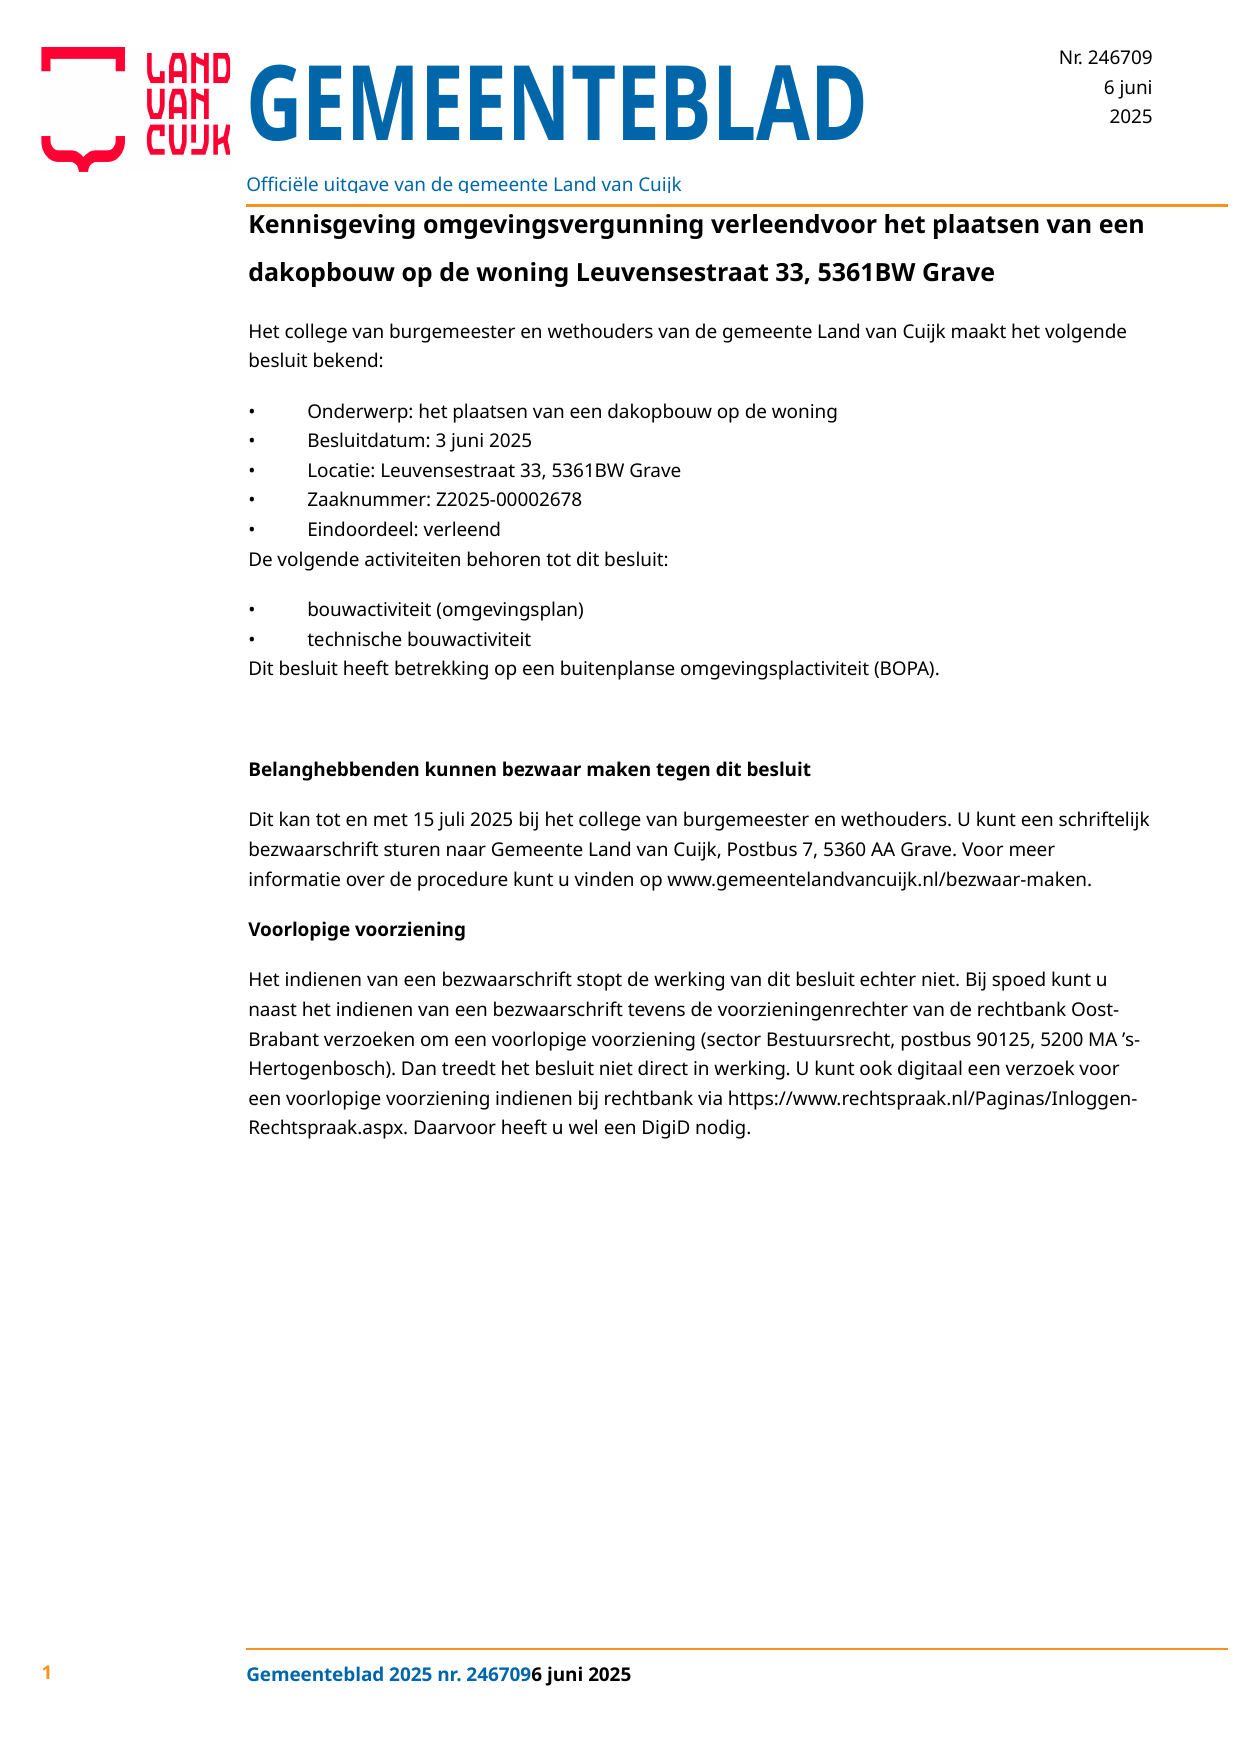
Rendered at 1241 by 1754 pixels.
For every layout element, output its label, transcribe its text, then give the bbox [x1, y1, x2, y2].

text Belanghebbenden kunnen bezwaar maken tegen dit besluit [248, 756, 1152, 782]
list Besluitdatum: 3 juni 2025 [248, 427, 1152, 453]
list Onderwerp: het plaatsen van een dakopbouw op de woning [248, 398, 1152, 424]
picture [41, 47, 231, 172]
list Eindoordeel: verleend [248, 516, 1152, 542]
list Zaaknummer: Z2025-00002678 [248, 487, 1152, 512]
text Voorlopige voorziening [248, 916, 1152, 942]
text Het college van burgemeester en wethouders van de gemeente Land van Cuijk maakt het volgende besluit bekend: [248, 318, 1152, 373]
list bouwactiviteit (omgevingsplan) [248, 596, 1152, 622]
text Kennisgeving omgevingsvergunning verleendvoor het plaatsen van een dakopbouw op de woning Leuvensestraat 33, 5361BW Grave [248, 207, 1152, 288]
text Dit besluit heeft betrekking op een buitenplanse omgevingsplactiviteit (BOPA). [248, 655, 1152, 681]
text Dit kan tot en met 15 juli 2025 bij het college van burgemeester en wethouders. U kunt een schriftelijk bezwaarschrift sturen naar Gemeente Land van Cuijk, Postbus 7, 5360 AA Grave. Voor meer informatie over de procedure kunt u vinden op www.gemeentelandvancuijk.nl/bezwaar-maken. [248, 807, 1152, 892]
text Het indienen van een bezwaarschrift stopt de werking van dit besluit echter niet. Bij spoed kunt u naast het indienen van een bezwaarschrift tevens de voorzieningenrechter van de rechtbank Oost-Brabant verzoeken om een voorlopige voorziening (sector Bestuursrecht, postbus 90125, 5200 MA ’s-Hertogenbosch). Dan treedt het besluit niet direct in werking. U kunt ook digitaal een verzoek voor een voorlopige voorziening indienen bij rechtbank via https://www.rechtspraak.nl/Paginas/Inloggen-Rechtspraak.aspx. Daarvoor heeft u wel een DigiD nodig. [248, 967, 1152, 1140]
text De volgende activiteiten behoren tot dit besluit: [248, 546, 1152, 572]
list technische bouwactiviteit [248, 626, 1152, 652]
list Locatie: Leuvensestraat 33, 5361BW Grave [248, 457, 1152, 483]
